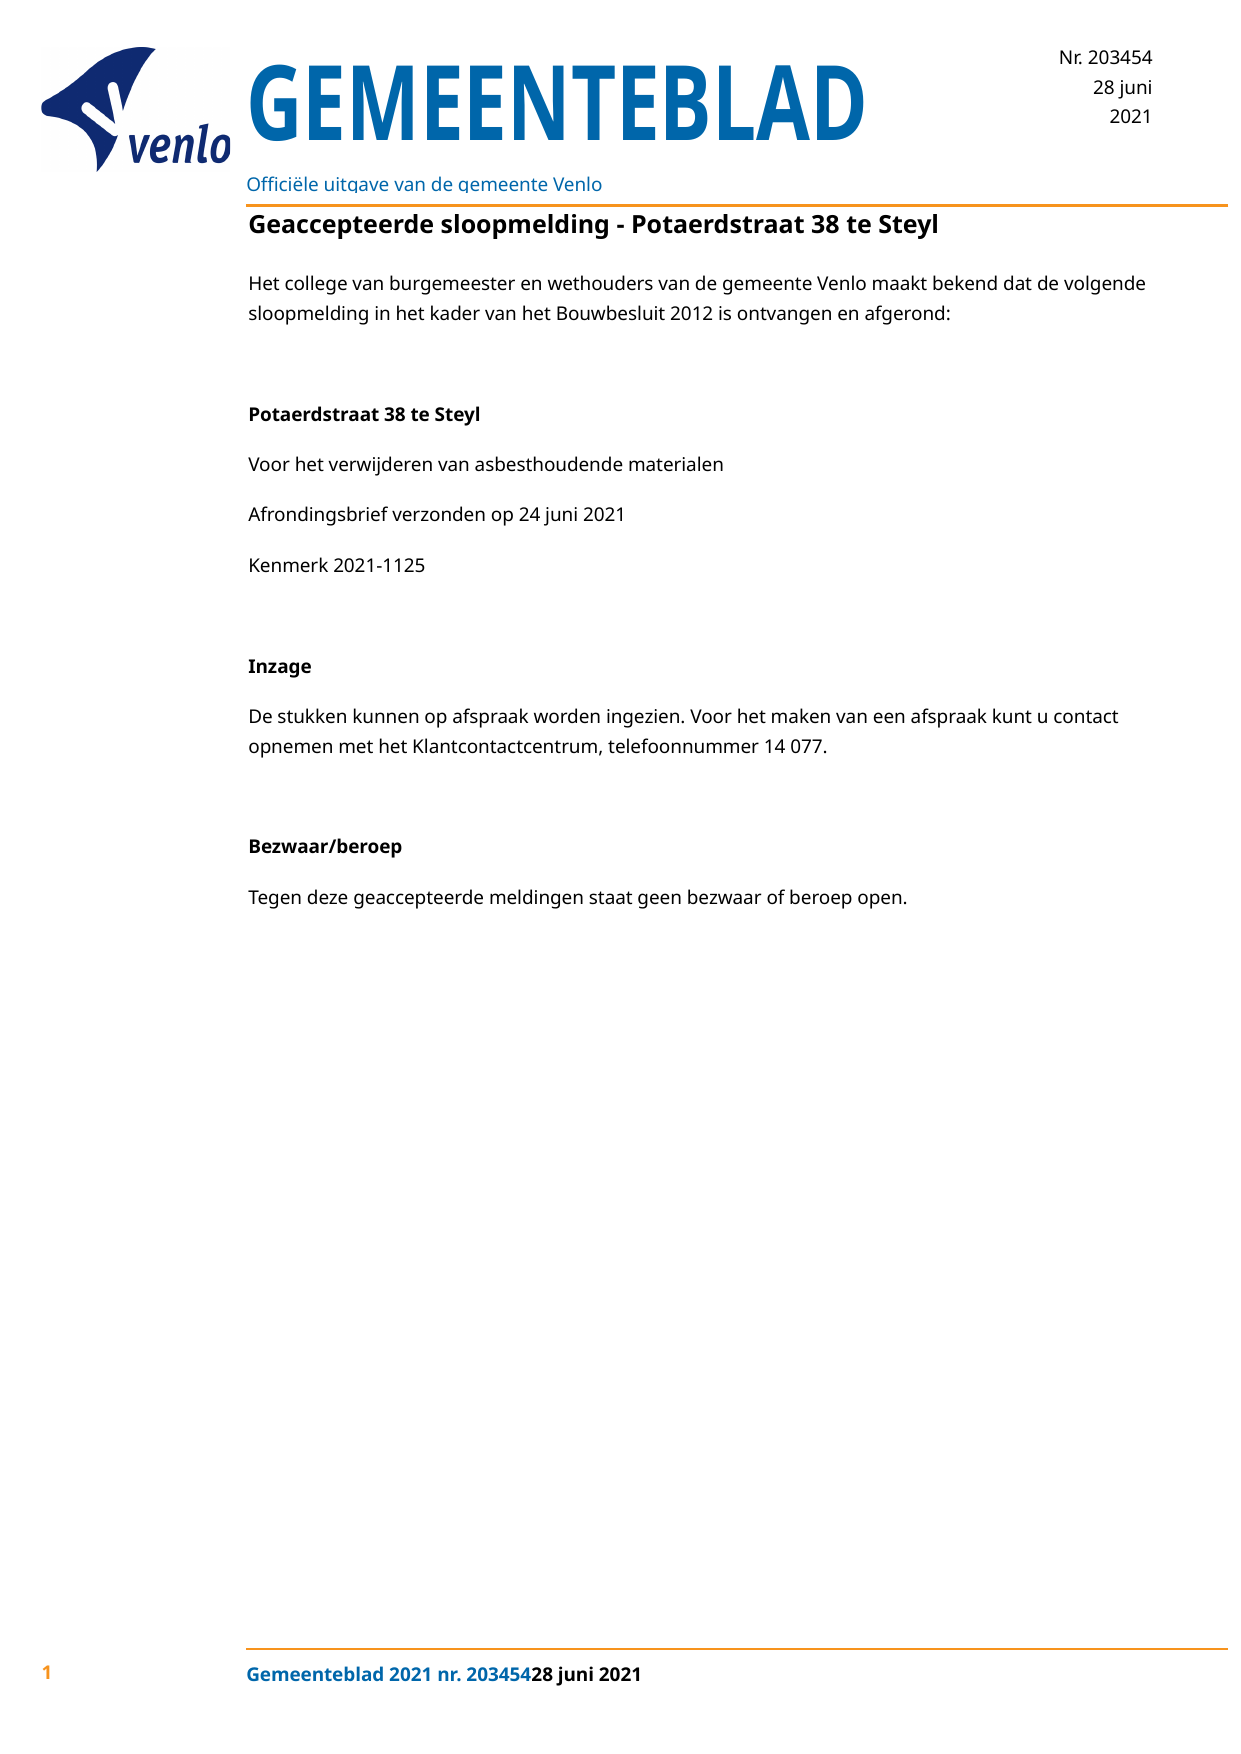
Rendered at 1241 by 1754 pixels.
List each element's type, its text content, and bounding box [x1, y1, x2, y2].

text Kenmerk 2021-1125 [248, 552, 1152, 578]
text De stukken kunnen op afspraak worden ingezien. Voor het maken van een afspraak kunt u contact opnemen met het Klantcontactcentrum, telefoonnummer 14 077. [248, 703, 1152, 758]
text Inzage [248, 653, 1152, 678]
text Potaerdstraat 38 te Steyl [248, 401, 1152, 426]
text Geaccepteerde sloopmelding - Potaerdstraat 38 te Steyl [248, 207, 1152, 241]
text Bezwaar/beroep [248, 834, 1152, 859]
text Tegen deze geaccepteerde meldingen staat geen bezwaar of beroep open. [248, 884, 1152, 910]
text Het college van burgemeester en wethouders van de gemeente Venlo maakt bekend dat de volgende sloopmelding in het kader van het Bouwbesluit 2012 is ontvangen en afgerond: [248, 270, 1152, 326]
text Afrondingsbrief verzonden op 24 juni 2021 [248, 502, 1152, 527]
text Voor het verwijderen van asbesthoudende materialen [248, 451, 1152, 477]
picture [41, 47, 231, 172]
